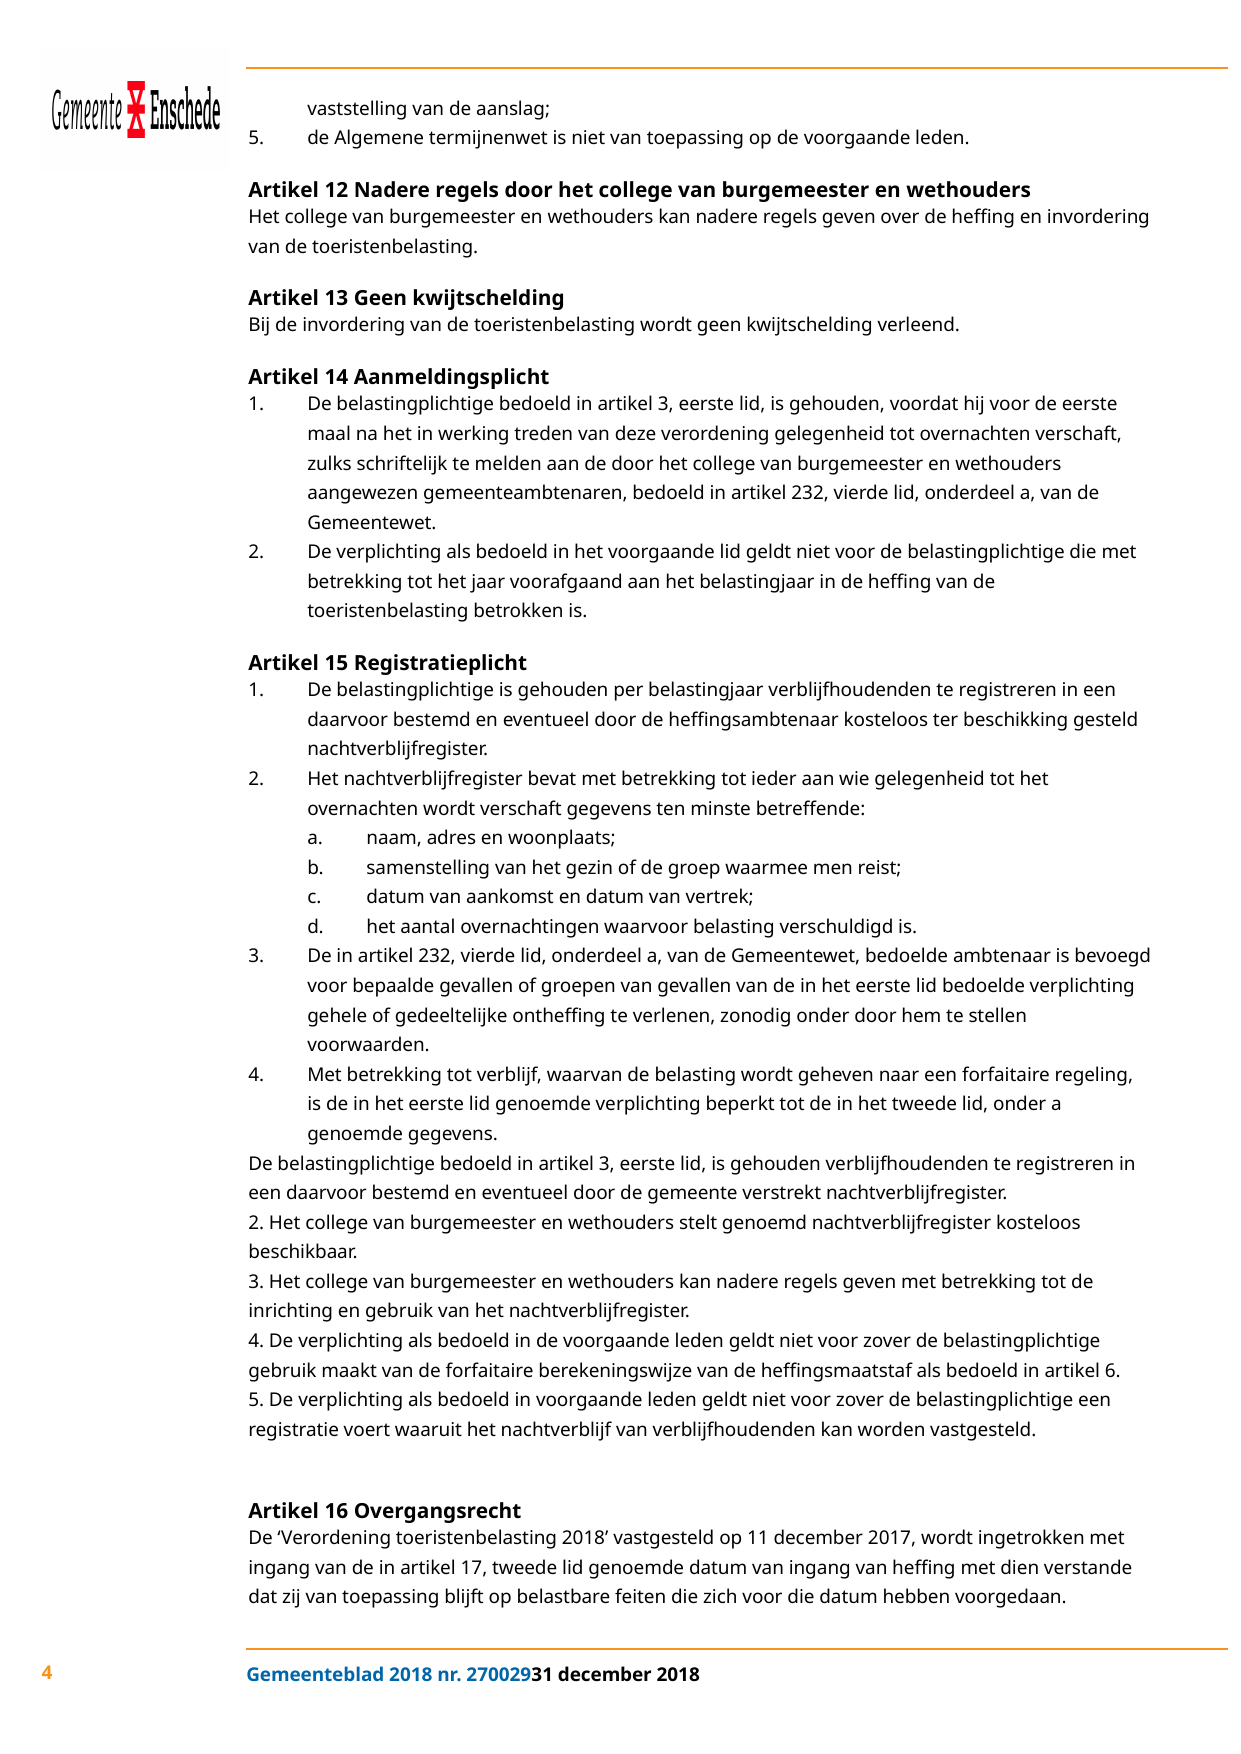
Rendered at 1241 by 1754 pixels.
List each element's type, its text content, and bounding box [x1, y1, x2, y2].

list De belastingplichtige is gehouden per belastingjaar verblijfhoudenden te registreren in een daarvoor bestemd en eventueel door de heffingsambtenaar kosteloos ter beschikking gesteld nachtverblijfregister. [248, 676, 1152, 761]
text 4. De verplichting als bedoeld in de voorgaande leden geldt niet voor zover de belastingplichtige gebruik maakt van de forfaitaire berekeningswijze van de heffingsmaatstaf als bedoeld in artikel 6. [248, 1327, 1152, 1383]
list de Algemene termijnenwet is niet van toepassing op de voorgaande leden. [248, 124, 1152, 150]
list De in artikel 232, vierde lid, onderdeel a, van de Gemeentewet, bedoelde ambtenaar is bevoegd voor bepaalde gevallen of groepen van gevallen van de in het eerste lid bedoelde verplichting gehele of gedeeltelijke ontheffing te verlenen, zonodig onder door hem te stellen voorwaarden. [248, 943, 1152, 1057]
text Artikel 14 Aanmeldingsplicht [248, 362, 1152, 391]
list De belastingplichtige bedoeld in artikel 3, eerste lid, is gehouden, voordat hij voor de eerste maal na het in werking treden van deze verordening gelegenheid tot overnachten verschaft, zulks schriftelijk te melden aan de door het college van burgemeester en wethouders aangewezen gemeenteambtenaren, bedoeld in artikel 232, vierde lid, onderdeel a, van de Gemeentewet. [248, 391, 1152, 534]
text Artikel 16 Overgangsrecht [248, 1496, 1152, 1524]
text Het college van burgemeester en wethouders kan nadere regels geven over de heffing en invordering van de toeristenbelasting. [248, 203, 1152, 258]
text Artikel 12 Nadere regels door het college van burgemeester en wethouders [248, 175, 1152, 203]
text De belastingplichtige bedoeld in artikel 3, eerste lid, is gehouden verblijfhoudenden te registreren in een daarvoor bestemd en eventueel door de gemeente verstrekt nachtverblijfregister. [248, 1150, 1152, 1205]
list De verplichting als bedoeld in het voorgaande lid geldt niet voor de belastingplichtige die met betrekking tot het jaar voorafgaand aan het belastingjaar in de heffing van de toeristenbelasting betrokken is. [248, 538, 1152, 623]
text Artikel 13 Geen kwijtschelding [248, 283, 1152, 312]
list datum van aankomst en datum van vertrek; [307, 883, 1152, 909]
text Bij de invordering van de toeristenbelasting wordt geen kwijtschelding verleend. [248, 312, 1152, 337]
text De ‘Verordening toeristenbelasting 2018’ vastgesteld op 11 december 2017, wordt ingetrokken met ingang van de in artikel 17, tweede lid genoemde datum van ingang van heffing met dien verstande dat zij van toepassing blijft op belastbare feiten die zich voor die datum hebben voorgedaan. [248, 1524, 1152, 1609]
text 5. De verplichting als bedoeld in voorgaande leden geldt niet voor zover de belastingplichtige een registratie voert waaruit het nachtverblijf van verblijfhoudenden kan worden vastgesteld. [248, 1386, 1152, 1442]
list Het nachtverblijfregister bevat met betrekking tot ieder aan wie gelegenheid tot het overnachten wordt verschaft gegevens ten minste betreffende: [248, 765, 1152, 821]
list het aantal overnachtingen waarvoor belasting verschuldigd is. [307, 913, 1152, 939]
list vaststelling van de aanslag; [248, 95, 1152, 121]
list samenstelling van het gezin of de groep waarmee men reist; [307, 854, 1152, 880]
list naam, adres en woonplaats; [307, 824, 1152, 850]
text Artikel 15 Registratieplicht [248, 648, 1152, 676]
text 3. Het college van burgemeester en wethouders kan nadere regels geven met betrekking tot de inrichting en gebruik van het nachtverblijfregister. [248, 1268, 1152, 1323]
text 2. Het college van burgemeester en wethouders stelt genoemd nachtverblijfregister kosteloos beschikbaar. [248, 1209, 1152, 1264]
picture [41, 47, 231, 172]
list Met betrekking tot verblijf, waarvan de belasting wordt geheven naar een forfaitaire regeling, is de in het eerste lid genoemde verplichting beperkt tot de in het tweede lid, onder a genoemde gegevens. [248, 1061, 1152, 1146]
